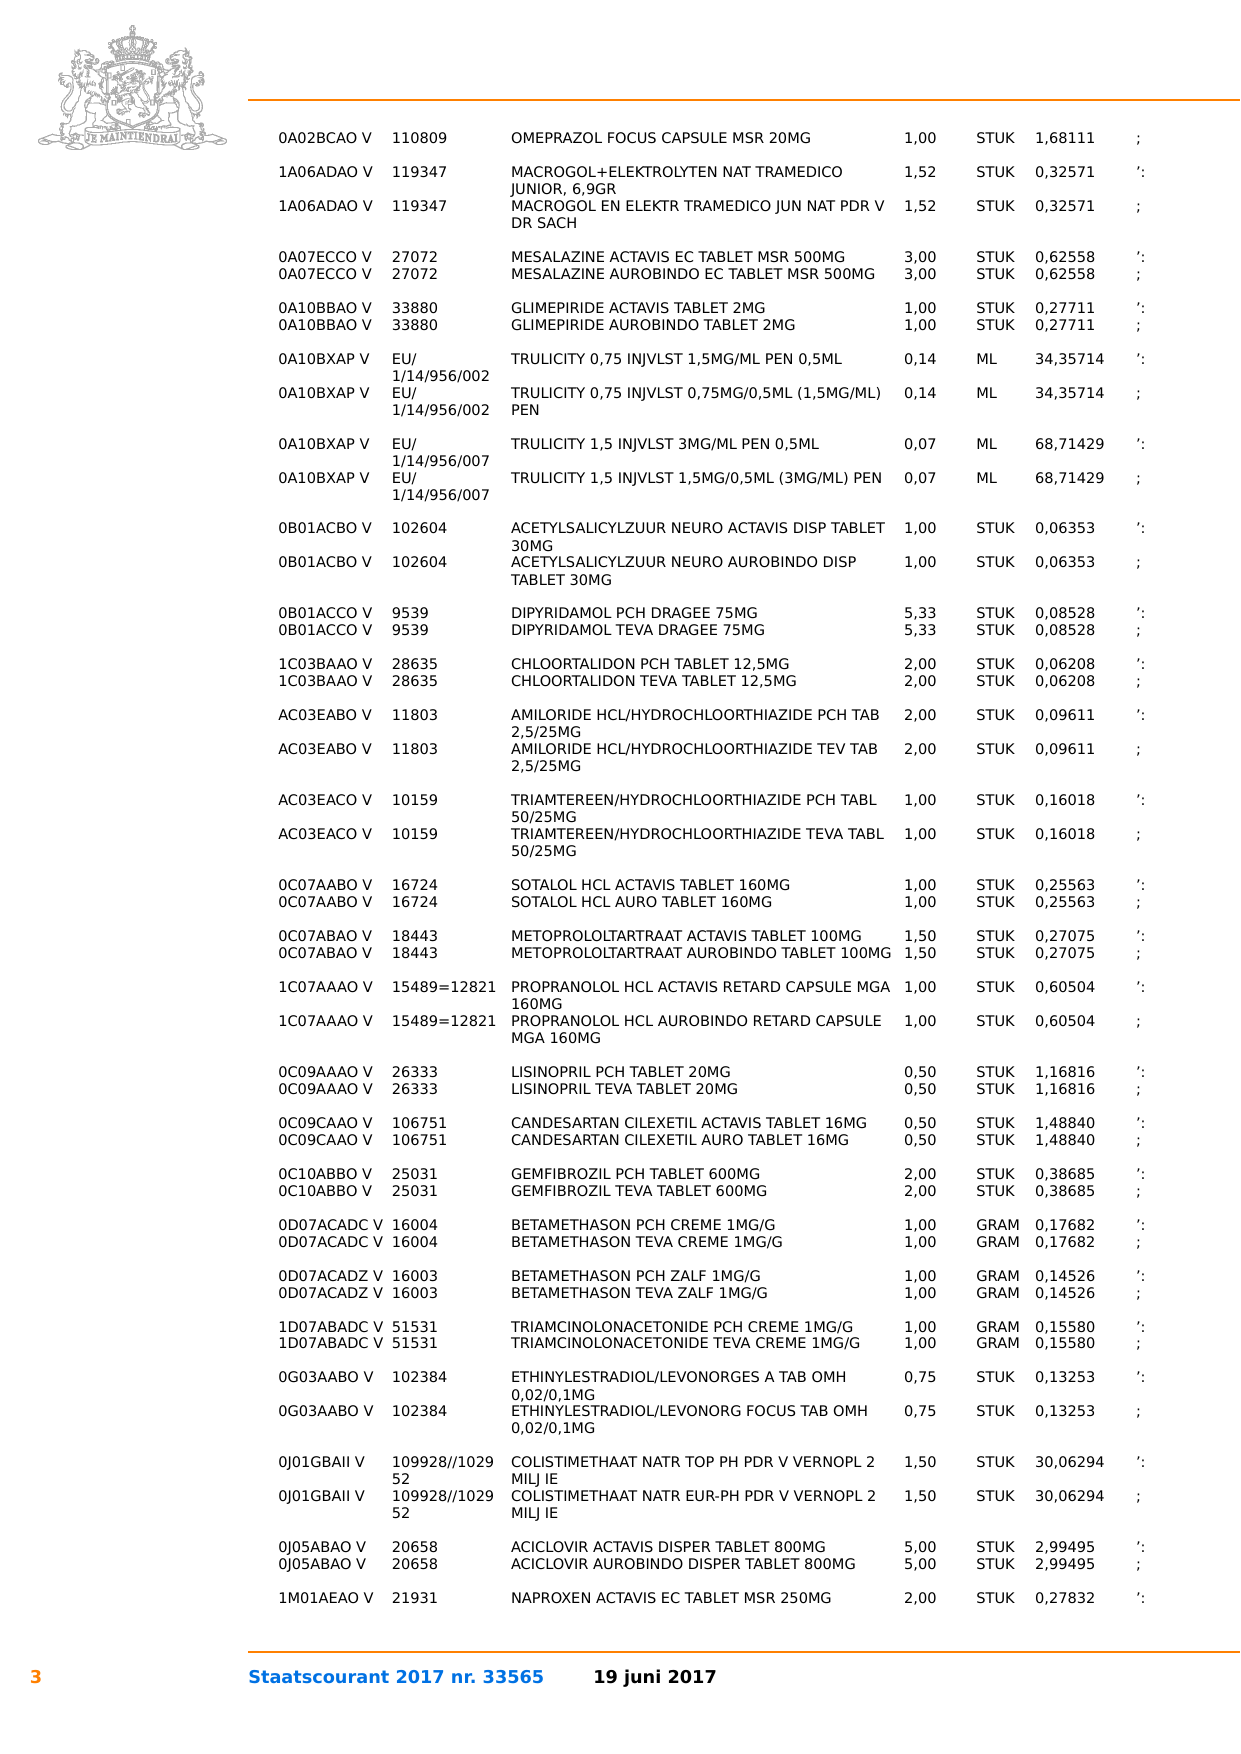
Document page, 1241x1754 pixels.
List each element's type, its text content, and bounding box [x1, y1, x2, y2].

table_cell 9539 [386, 622, 505, 639]
table_cell METOPROLOLTARTRAAT ACTAVIS TABLET 100MG [505, 928, 898, 945]
table_cell 1,00 [898, 1268, 970, 1284]
table_cell ; [1130, 385, 1163, 418]
table_cell NAPROXEN ACTAVIS EC TABLET MSR 250MG [505, 1590, 898, 1607]
table_cell STUK [970, 130, 1029, 147]
table_cell TRIAMCINOLONACETONIDE PCH CREME 1MG/G [505, 1319, 898, 1335]
table_cell STUK [970, 1539, 1029, 1556]
table_cell 0,14526 [1029, 1268, 1130, 1284]
table_cell 0A10BBAO V [278, 317, 386, 334]
table_cell [278, 334, 1163, 351]
table_cell OMEPRAZOL FOCUS CAPSULE MSR 20MG [505, 130, 898, 147]
table_cell ; [1130, 673, 1163, 690]
table_cell ’: [1130, 792, 1163, 826]
table_cell SOTALOL HCL ACTAVIS TABLET 160MG [505, 877, 898, 894]
table_cell 0,50 [898, 1115, 970, 1132]
table_cell ; [1130, 1403, 1163, 1437]
table_cell 1,50 [898, 928, 970, 945]
table_cell GLIMEPIRIDE AUROBINDO TABLET 2MG [505, 317, 898, 334]
table_cell 2,99495 [1029, 1556, 1130, 1573]
table_cell ’: [1130, 1590, 1163, 1607]
table_cell 0,38685 [1029, 1183, 1130, 1199]
table_cell 0,06208 [1029, 656, 1130, 673]
table_cell ; [1130, 741, 1163, 775]
table_cell 68,71429 [1029, 436, 1130, 469]
table_cell ; [1130, 470, 1163, 503]
table_cell 1,00 [898, 1234, 970, 1251]
table_cell BETAMETHASON TEVA ZALF 1MG/G [505, 1285, 898, 1301]
table_cell STUK [970, 266, 1029, 283]
table_cell 30,06294 [1029, 1488, 1130, 1522]
table_cell 1,52 [898, 198, 970, 232]
table_cell 34,35714 [1029, 351, 1130, 384]
table_cell ’: [1130, 1454, 1163, 1488]
table_cell 26333 [386, 1064, 505, 1081]
table_cell 0,27711 [1029, 300, 1130, 317]
table_cell 0A10BXAP V [278, 351, 386, 384]
table_cell GEMFIBROZIL TEVA TABLET 600MG [505, 1183, 898, 1199]
table_cell 0,27075 [1029, 945, 1130, 962]
table_cell 0,25563 [1029, 894, 1130, 911]
table_cell [278, 232, 1163, 249]
table_cell EU/1/14/956/007 [386, 436, 505, 469]
table_cell 102604 [386, 520, 505, 554]
table_cell ’: [1130, 1369, 1163, 1403]
table_cell 0,27832 [1029, 1590, 1130, 1607]
table_cell ’: [1130, 707, 1163, 741]
table_cell AC03EABO V [278, 707, 386, 741]
table_cell ’: [1130, 605, 1163, 622]
table_cell 1A06ADAO V [278, 164, 386, 198]
table_cell 2,00 [898, 741, 970, 775]
table_cell STUK [970, 826, 1029, 860]
table_cell 0,25563 [1029, 877, 1130, 894]
table_cell STUK [970, 1166, 1029, 1183]
table_cell 18443 [386, 928, 505, 945]
table_cell STUK [970, 1556, 1029, 1573]
table_cell 1,48840 [1029, 1115, 1130, 1132]
table_cell STUK [970, 317, 1029, 334]
table_cell AC03EACO V [278, 792, 386, 826]
table_cell ’: [1130, 877, 1163, 894]
table_cell BETAMETHASON PCH CREME 1MG/G [505, 1217, 898, 1233]
table_cell CANDESARTAN CILEXETIL ACTAVIS TABLET 16MG [505, 1115, 898, 1132]
table_cell 28635 [386, 656, 505, 673]
table_cell GRAM [970, 1268, 1029, 1284]
table_cell 0C07AABO V [278, 894, 386, 911]
table_cell ’: [1130, 1539, 1163, 1556]
table_cell CHLOORTALIDON TEVA TABLET 12,5MG [505, 673, 898, 690]
table_cell COLISTIMETHAAT NATR EUR-PH PDR V VERNOPL 2 MILJ IE [505, 1488, 898, 1522]
table_cell TRIAMCINOLONACETONIDE TEVA CREME 1MG/G [505, 1335, 898, 1352]
table_cell 27072 [386, 266, 505, 283]
table_cell 0,17682 [1029, 1217, 1130, 1233]
table_cell 15489=12821 [386, 979, 505, 1013]
table_cell 30,06294 [1029, 1454, 1130, 1488]
table_cell 5,00 [898, 1539, 970, 1556]
table_cell 2,00 [898, 1590, 970, 1607]
table_cell ETHINYLESTRADIOL/LEVONORGES A TAB OMH 0,02/0,1MG [505, 1369, 898, 1403]
table_cell DIPYRIDAMOL TEVA DRAGEE 75MG [505, 622, 898, 639]
table_cell 2,00 [898, 673, 970, 690]
table_cell [278, 1149, 1163, 1166]
table_cell 1,50 [898, 1488, 970, 1522]
table_cell [278, 1098, 1163, 1115]
table_cell METOPROLOLTARTRAAT AUROBINDO TABLET 100MG [505, 945, 898, 962]
table_cell ’: [1130, 436, 1163, 469]
table_cell STUK [970, 1115, 1029, 1132]
table_cell ; [1130, 1081, 1163, 1098]
table_cell 0C09CAAO V [278, 1115, 386, 1132]
table_cell 0,32571 [1029, 164, 1130, 198]
table_cell [278, 911, 1163, 928]
table_cell 21931 [386, 1590, 505, 1607]
table_cell STUK [970, 1183, 1029, 1199]
table_cell 0B01ACCO V [278, 622, 386, 639]
table_cell 1,48840 [1029, 1132, 1130, 1149]
table_cell ; [1130, 554, 1163, 588]
table_cell 0G03AABO V [278, 1403, 386, 1437]
table_cell 0,38685 [1029, 1166, 1130, 1183]
table_cell 0,62558 [1029, 249, 1130, 266]
table_cell STUK [970, 164, 1029, 198]
table_cell STUK [970, 1013, 1029, 1047]
table_cell ’: [1130, 979, 1163, 1013]
table_cell ’: [1130, 1319, 1163, 1335]
table_cell STUK [970, 792, 1029, 826]
table_cell 1C07AAAO V [278, 979, 386, 1013]
table_cell GRAM [970, 1335, 1029, 1352]
table_cell 0D07ACADZ V [278, 1268, 386, 1284]
table_cell TRULICITY 1,5 INJVLST 1,5MG/0,5ML (3MG/ML) PEN [505, 470, 898, 503]
table_cell STUK [970, 249, 1029, 266]
table_cell 0,13253 [1029, 1403, 1130, 1437]
table_cell 1,00 [898, 877, 970, 894]
table_cell ETHINYLESTRADIOL/LEVONORG FOCUS TAB OMH 0,02/0,1MG [505, 1403, 898, 1437]
table_cell ML [970, 351, 1029, 384]
table_cell ; [1130, 1335, 1163, 1352]
table_cell 0,16018 [1029, 826, 1130, 860]
table_cell 0C09CAAO V [278, 1132, 386, 1149]
table_cell 0,08528 [1029, 605, 1130, 622]
table_cell ’: [1130, 1166, 1163, 1183]
table_cell 33880 [386, 300, 505, 317]
table_cell ; [1130, 1285, 1163, 1301]
table_cell 1,00 [898, 1319, 970, 1335]
table_cell 16004 [386, 1217, 505, 1233]
table_cell 110809 [386, 130, 505, 147]
table_cell ; [1130, 1183, 1163, 1199]
table_cell 5,33 [898, 605, 970, 622]
table_cell 0,60504 [1029, 979, 1130, 1013]
table_cell 0G03AABO V [278, 1369, 386, 1403]
table_cell TRIAMTEREEN/HYDROCHLOORTHIAZIDE PCH TABL 50/25MG [505, 792, 898, 826]
table_cell MACROGOL EN ELEKTR TRAMEDICO JUN NAT PDR V DR SACH [505, 198, 898, 232]
table_cell 0C09AAAO V [278, 1081, 386, 1098]
table_cell 0B01ACCO V [278, 605, 386, 622]
table_cell 11803 [386, 741, 505, 775]
table_cell STUK [970, 673, 1029, 690]
table_cell 1C03BAAO V [278, 656, 386, 673]
table_cell ACETYLSALICYLZUUR NEURO AUROBINDO DISP TABLET 30MG [505, 554, 898, 588]
table_cell [278, 588, 1163, 605]
table_cell ML [970, 436, 1029, 469]
table_cell 33880 [386, 317, 505, 334]
table_cell 51531 [386, 1319, 505, 1335]
table_cell 0A10BXAP V [278, 385, 386, 418]
table_cell ; [1130, 894, 1163, 911]
table_cell 106751 [386, 1132, 505, 1149]
table_cell 1,00 [898, 130, 970, 147]
table_cell [278, 639, 1163, 656]
table_cell ML [970, 385, 1029, 418]
table_cell 1,00 [898, 554, 970, 588]
table_cell STUK [970, 300, 1029, 317]
table_cell 1M01AEAO V [278, 1590, 386, 1607]
table_cell 0B01ACBO V [278, 520, 386, 554]
table_cell 0B01ACBO V [278, 554, 386, 588]
table_cell [278, 962, 1163, 979]
table_cell 102384 [386, 1403, 505, 1437]
table_cell TRIAMTEREEN/HYDROCHLOORTHIAZIDE TEVA TABL 50/25MG [505, 826, 898, 860]
table_cell 1,00 [898, 317, 970, 334]
table_cell 34,35714 [1029, 385, 1130, 418]
table_cell 1D07ABADC V [278, 1319, 386, 1335]
table_cell 0,07 [898, 470, 970, 503]
table_cell ’: [1130, 1064, 1163, 1081]
table_cell ; [1130, 266, 1163, 283]
table_cell ; [1130, 826, 1163, 860]
table_cell ’: [1130, 164, 1163, 198]
table_cell 51531 [386, 1335, 505, 1352]
table_cell GRAM [970, 1234, 1029, 1251]
table_cell 18443 [386, 945, 505, 962]
table_cell 0C09AAAO V [278, 1064, 386, 1081]
table_cell STUK [970, 1403, 1029, 1437]
table_cell 0D07ACADZ V [278, 1285, 386, 1301]
table_cell [278, 860, 1163, 877]
table_cell 0J01GBAII V [278, 1454, 386, 1488]
table_cell 0,50 [898, 1081, 970, 1098]
table_cell 1,00 [898, 1013, 970, 1047]
table_cell BETAMETHASON TEVA CREME 1MG/G [505, 1234, 898, 1251]
table_cell ’: [1130, 1115, 1163, 1132]
table_cell 106751 [386, 1115, 505, 1132]
table_cell [278, 1200, 1163, 1217]
table_cell 119347 [386, 164, 505, 198]
table_cell 16724 [386, 894, 505, 911]
table_cell 20658 [386, 1556, 505, 1573]
table_cell 109928//102952 [386, 1488, 505, 1522]
table_cell 0C07ABAO V [278, 945, 386, 962]
table_cell BETAMETHASON PCH ZALF 1MG/G [505, 1268, 898, 1284]
table_cell STUK [970, 1132, 1029, 1149]
table_cell 1,00 [898, 1335, 970, 1352]
table_cell 5,33 [898, 622, 970, 639]
table_cell 1C07AAAO V [278, 1013, 386, 1047]
table_cell 102384 [386, 1369, 505, 1403]
table_cell 1,16816 [1029, 1081, 1130, 1098]
table_cell MESALAZINE ACTAVIS EC TABLET MSR 500MG [505, 249, 898, 266]
picture [38, 25, 227, 150]
table_cell ACETYLSALICYLZUUR NEURO ACTAVIS DISP TABLET 30MG [505, 520, 898, 554]
table_cell 25031 [386, 1183, 505, 1199]
table_cell [278, 1251, 1163, 1267]
table_cell 0A07ECCO V [278, 266, 386, 283]
table_cell ; [1130, 1556, 1163, 1573]
table_cell ML [970, 470, 1029, 503]
table_cell [278, 504, 1163, 520]
table_cell 0,06353 [1029, 520, 1130, 554]
table_cell 0,14526 [1029, 1285, 1130, 1301]
table_cell GLIMEPIRIDE ACTAVIS TABLET 2MG [505, 300, 898, 317]
table_cell 16003 [386, 1285, 505, 1301]
table_cell STUK [970, 877, 1029, 894]
table_cell STUK [970, 1081, 1029, 1098]
table_cell STUK [970, 928, 1029, 945]
table_cell 2,00 [898, 707, 970, 741]
table_cell 0,60504 [1029, 1013, 1130, 1047]
table_cell STUK [970, 656, 1029, 673]
table_cell STUK [970, 1488, 1029, 1522]
table_cell 1D07ABADC V [278, 1335, 386, 1352]
table_cell 10159 [386, 826, 505, 860]
table_cell AMILORIDE HCL/HYDROCHLOORTHIAZIDE TEV TAB 2,5/25MG [505, 741, 898, 775]
table_cell AMILORIDE HCL/HYDROCHLOORTHIAZIDE PCH TAB 2,5/25MG [505, 707, 898, 741]
table_cell 0,06353 [1029, 554, 1130, 588]
table_cell 1,00 [898, 520, 970, 554]
table_cell GRAM [970, 1319, 1029, 1335]
table_cell [278, 690, 1163, 707]
table_cell ’: [1130, 300, 1163, 317]
table_cell 0A10BXAP V [278, 436, 386, 469]
table_cell CANDESARTAN CILEXETIL AURO TABLET 16MG [505, 1132, 898, 1149]
table_cell TRULICITY 0,75 INJVLST 1,5MG/ML PEN 0,5ML [505, 351, 898, 384]
table_cell [278, 1522, 1163, 1539]
table_cell 0,09611 [1029, 741, 1130, 775]
table_cell 26333 [386, 1081, 505, 1098]
table_cell PROPRANOLOL HCL AUROBINDO RETARD CAPSULE MGA 160MG [505, 1013, 898, 1047]
table_cell STUK [970, 707, 1029, 741]
table_cell 0,17682 [1029, 1234, 1130, 1251]
table_cell 0,07 [898, 436, 970, 469]
table_cell 11803 [386, 707, 505, 741]
table_cell STUK [970, 622, 1029, 639]
table_cell 0D07ACADC V [278, 1217, 386, 1233]
table_cell STUK [970, 1590, 1029, 1607]
table_cell 0,06208 [1029, 673, 1130, 690]
table_cell 27072 [386, 249, 505, 266]
table_cell 102604 [386, 554, 505, 588]
table_cell 1,16816 [1029, 1064, 1130, 1081]
table_cell SOTALOL HCL AURO TABLET 160MG [505, 894, 898, 911]
table_cell ’: [1130, 928, 1163, 945]
table_cell 20658 [386, 1539, 505, 1556]
table_cell 1,52 [898, 164, 970, 198]
table_cell 119347 [386, 198, 505, 232]
table_cell [278, 1047, 1163, 1064]
table_cell 0,15580 [1029, 1335, 1130, 1352]
table_cell 9539 [386, 605, 505, 622]
table_cell 1,00 [898, 300, 970, 317]
table_cell 0,14 [898, 351, 970, 384]
table_cell 16004 [386, 1234, 505, 1251]
table_cell 1A06ADAO V [278, 198, 386, 232]
table_cell EU/1/14/956/002 [386, 351, 505, 384]
table_cell 1,00 [898, 894, 970, 911]
table_cell 1,50 [898, 1454, 970, 1488]
table_cell ’: [1130, 520, 1163, 554]
table_cell STUK [970, 894, 1029, 911]
table_cell STUK [970, 605, 1029, 622]
table_cell 0,32571 [1029, 198, 1130, 232]
table_cell 0A07ECCO V [278, 249, 386, 266]
table_cell ; [1130, 622, 1163, 639]
table_cell STUK [970, 1369, 1029, 1403]
table_cell STUK [970, 1454, 1029, 1488]
table_cell 3,00 [898, 266, 970, 283]
table_cell ’: [1130, 1268, 1163, 1284]
table_cell TRULICITY 0,75 INJVLST 0,75MG/0,5ML (1,5MG/ML) PEN [505, 385, 898, 418]
table_cell GEMFIBROZIL PCH TABLET 600MG [505, 1166, 898, 1183]
table_cell ; [1130, 317, 1163, 334]
table_cell STUK [970, 520, 1029, 554]
table_cell AC03EACO V [278, 826, 386, 860]
table_cell 3,00 [898, 249, 970, 266]
table_cell 25031 [386, 1166, 505, 1183]
table_cell PROPRANOLOL HCL ACTAVIS RETARD CAPSULE MGA 160MG [505, 979, 898, 1013]
table_cell 2,00 [898, 656, 970, 673]
table_cell 2,00 [898, 1183, 970, 1199]
table_cell LISINOPRIL TEVA TABLET 20MG [505, 1081, 898, 1098]
table_cell ACICLOVIR ACTAVIS DISPER TABLET 800MG [505, 1539, 898, 1556]
table_cell TRULICITY 1,5 INJVLST 3MG/ML PEN 0,5ML [505, 436, 898, 469]
table_cell [278, 1301, 1163, 1318]
table_cell 2,99495 [1029, 1539, 1130, 1556]
table_cell GRAM [970, 1217, 1029, 1233]
table_cell 0,14 [898, 385, 970, 418]
table_cell [278, 419, 1163, 436]
table_cell MACROGOL+ELEKTROLYTEN NAT TRAMEDICO JUNIOR, 6,9GR [505, 164, 898, 198]
table_cell COLISTIMETHAAT NATR TOP PH PDR V VERNOPL 2 MILJ IE [505, 1454, 898, 1488]
table_cell 0D07ACADC V [278, 1234, 386, 1251]
table_cell 0,50 [898, 1132, 970, 1149]
table_cell 1,00 [898, 1217, 970, 1233]
table_cell ; [1130, 198, 1163, 232]
table_cell 1,50 [898, 945, 970, 962]
table_cell 0,16018 [1029, 792, 1130, 826]
table_cell GRAM [970, 1285, 1029, 1301]
table_cell ’: [1130, 656, 1163, 673]
table_cell ; [1130, 1132, 1163, 1149]
table_cell 2,00 [898, 1166, 970, 1183]
table_cell CHLOORTALIDON PCH TABLET 12,5MG [505, 656, 898, 673]
table_cell 0,27711 [1029, 317, 1130, 334]
table_cell AC03EABO V [278, 741, 386, 775]
table_cell 10159 [386, 792, 505, 826]
table_cell 0,62558 [1029, 266, 1130, 283]
table_cell ’: [1130, 351, 1163, 384]
table_cell STUK [970, 741, 1029, 775]
table_cell 0C07ABAO V [278, 928, 386, 945]
table_cell 0A02BCAO V [278, 130, 386, 147]
table_cell [278, 1353, 1163, 1369]
table_cell ; [1130, 130, 1163, 147]
table_cell ; [1130, 1234, 1163, 1251]
table_cell 0,09611 [1029, 707, 1130, 741]
table_cell 0,75 [898, 1403, 970, 1437]
table_cell 5,00 [898, 1556, 970, 1573]
table_cell STUK [970, 554, 1029, 588]
table_cell 0J01GBAII V [278, 1488, 386, 1522]
table_cell EU/1/14/956/007 [386, 470, 505, 503]
table_cell MESALAZINE AUROBINDO EC TABLET MSR 500MG [505, 266, 898, 283]
table_cell LISINOPRIL PCH TABLET 20MG [505, 1064, 898, 1081]
table_cell ’: [1130, 1217, 1163, 1233]
table_cell 16003 [386, 1268, 505, 1284]
table_cell ’: [1130, 249, 1163, 266]
table_cell [278, 1437, 1163, 1454]
table_cell 16724 [386, 877, 505, 894]
table_cell 0,50 [898, 1064, 970, 1081]
table_cell [278, 283, 1163, 300]
table_cell 15489=12821 [386, 1013, 505, 1047]
table_cell ; [1130, 945, 1163, 962]
table_cell [278, 147, 1163, 164]
table_cell 1,68111 [1029, 130, 1130, 147]
table_cell 28635 [386, 673, 505, 690]
table_cell 1,00 [898, 1285, 970, 1301]
table_cell 1,00 [898, 792, 970, 826]
table_cell EU/1/14/956/002 [386, 385, 505, 418]
table_cell 1,00 [898, 979, 970, 1013]
table_cell 0,08528 [1029, 622, 1130, 639]
table_cell 1,00 [898, 826, 970, 860]
table_cell 0,13253 [1029, 1369, 1130, 1403]
table_cell STUK [970, 1064, 1029, 1081]
table_cell ; [1130, 1013, 1163, 1047]
table_cell 0C07AABO V [278, 877, 386, 894]
table_cell 1C03BAAO V [278, 673, 386, 690]
table_cell 0C10ABBO V [278, 1166, 386, 1183]
table_cell 0A10BBAO V [278, 300, 386, 317]
table_cell ; [1130, 1488, 1163, 1522]
table_cell 68,71429 [1029, 470, 1130, 503]
table_cell ACICLOVIR AUROBINDO DISPER TABLET 800MG [505, 1556, 898, 1573]
table_cell 0C10ABBO V [278, 1183, 386, 1199]
table_cell 0J05ABAO V [278, 1539, 386, 1556]
table_cell STUK [970, 198, 1029, 232]
table_cell 0,75 [898, 1369, 970, 1403]
table_cell DIPYRIDAMOL PCH DRAGEE 75MG [505, 605, 898, 622]
table_cell [278, 1573, 1163, 1590]
table_cell 0A10BXAP V [278, 470, 386, 503]
table_cell 0,27075 [1029, 928, 1130, 945]
table_cell [278, 775, 1163, 792]
table_cell STUK [970, 979, 1029, 1013]
table_cell 0J05ABAO V [278, 1556, 386, 1573]
table_cell 109928//102952 [386, 1454, 505, 1488]
table_cell STUK [970, 945, 1029, 962]
table_cell 0,15580 [1029, 1319, 1130, 1335]
